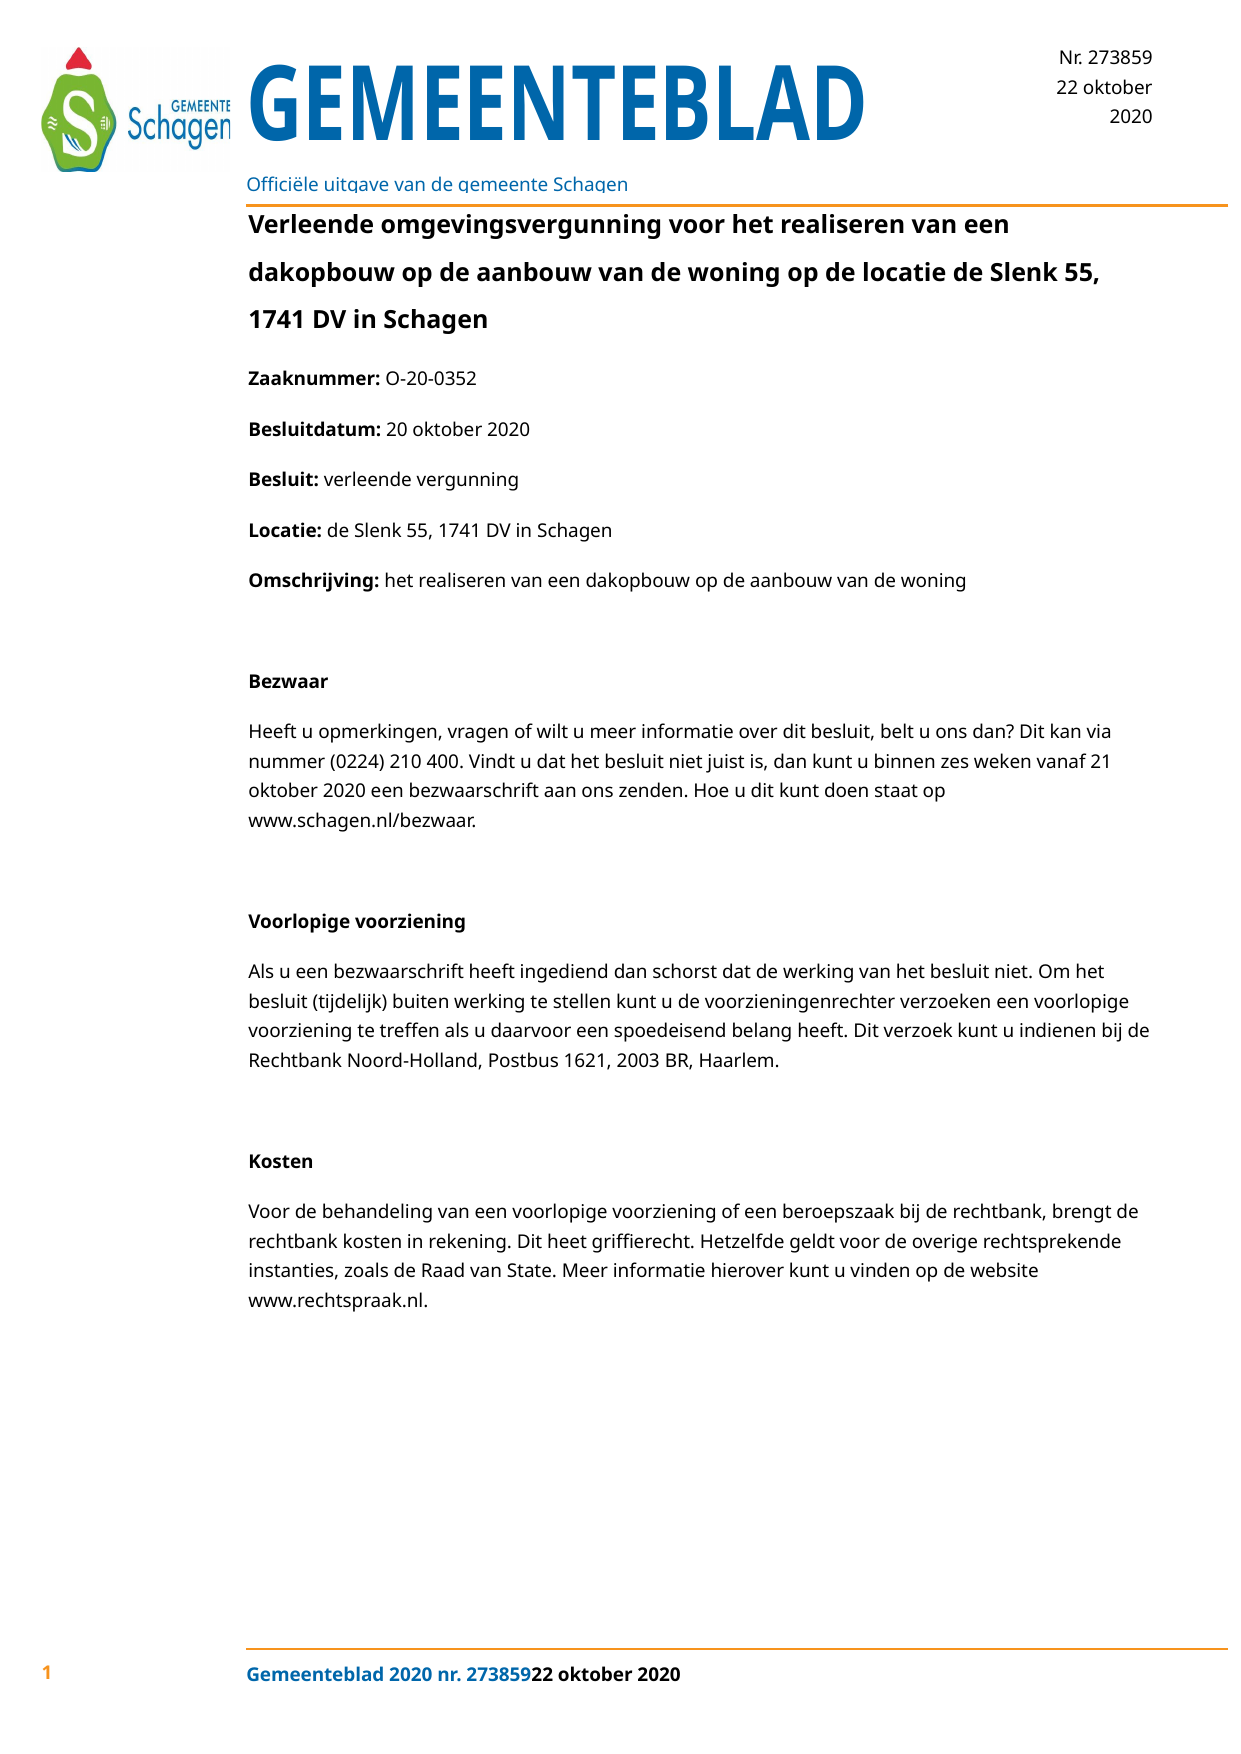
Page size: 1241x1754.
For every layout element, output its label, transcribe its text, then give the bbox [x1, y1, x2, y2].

text Verleende omgevingsvergunning voor het realiseren van een dakopbouw op de aanbouw van de woning op de locatie de Slenk 55, 1741 DV in Schagen [248, 207, 1152, 336]
text Zaaknummer: O-20-0352 [248, 366, 1152, 391]
text Locatie: de Slenk 55, 1741 DV in Schagen [248, 517, 1152, 542]
text Bezwaar [248, 668, 1152, 694]
text Als u een bezwaarschrift heeft ingediend dan schorst dat de werking van het besluit niet. Om het besluit (tijdelijk) buiten werking te stellen kunt u de voorzieningenrechter verzoeken een voorlopige voorziening te treffen als u daarvoor een spoedeisend belang heeft. Dit verzoek kunt u indienen bij de Rechtbank Noord-Holland, Postbus 1621, 2003 BR, Haarlem. [248, 958, 1152, 1073]
text Voorlopige voorziening [248, 908, 1152, 934]
text Kosten [248, 1148, 1152, 1174]
text Besluitdatum: 20 oktober 2020 [248, 416, 1152, 442]
text Voor de behandeling van een voorlopige voorziening of een beroepszaak bij de rechtbank, brengt de rechtbank kosten in rekening. Dit heet griffierecht. Hetzelfde geldt voor de overige rechtsprekende instanties, zoals de Raad van State. Meer informatie hierover kunt u vinden op de website www.rechtspraak.nl. [248, 1198, 1152, 1313]
text Heeft u opmerkingen, vragen of wilt u meer informatie over dit besluit, belt u ons dan? Dit kan via nummer (0224) 210 400. Vindt u dat het besluit niet juist is, dan kunt u binnen zes weken vanaf 21 oktober 2020 een bezwaarschrift aan ons zenden. Hoe u dit kunt doen staat op www.schagen.nl/bezwaar. [248, 718, 1152, 833]
text Omschrijving: het realiseren van een dakopbouw op de aanbouw van de woning [248, 567, 1152, 593]
text Besluit: verleende vergunning [248, 466, 1152, 492]
picture [41, 47, 231, 172]
